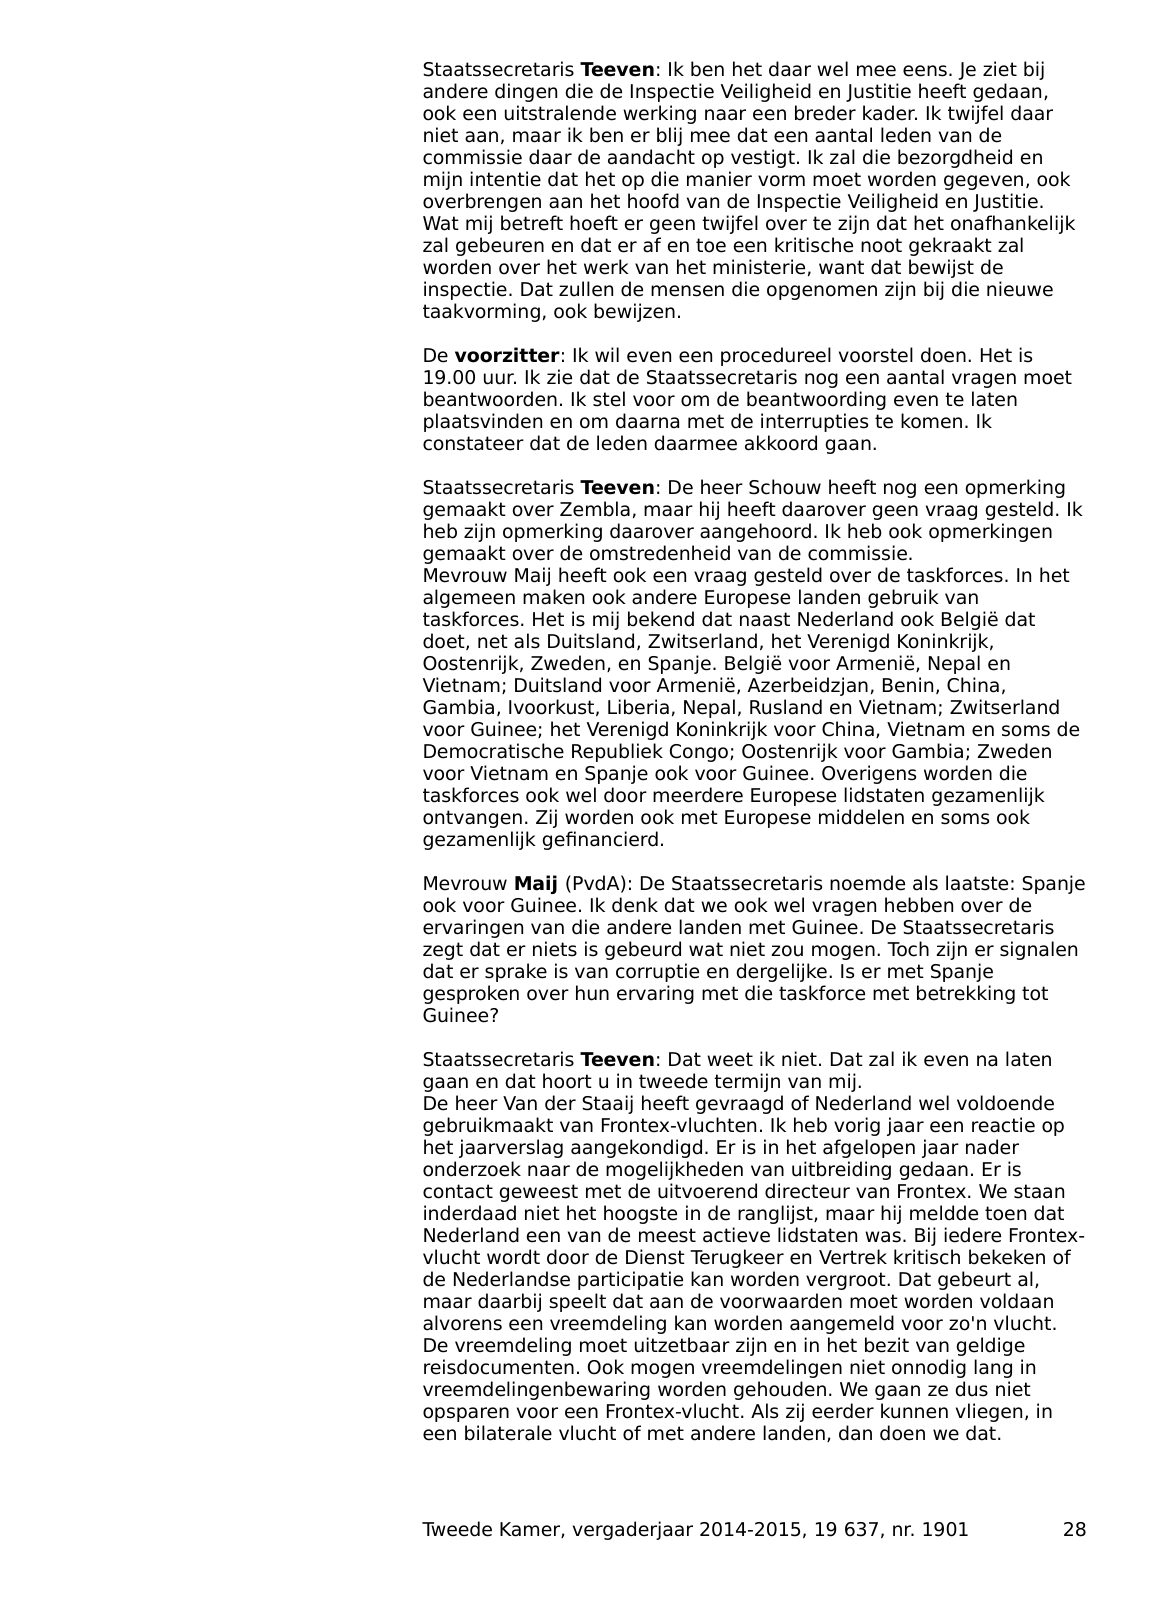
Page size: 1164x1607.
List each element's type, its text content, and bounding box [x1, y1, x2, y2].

text De heer Van der Staaij heeft gevraagd of Nederland wel voldoende gebruikmaakt van Frontex-vluchten. Ik heb vorig jaar een reactie op het jaarverslag aangekondigd. Er is in het afgelopen jaar nader onderzoek naar de mogelijkheden van uitbreiding gedaan. Er is contact geweest met de uitvoerend directeur van Frontex. We staan inderdaad niet het hoogste in de ranglijst, maar hij meldde toen dat Nederland een van de meest actieve lidstaten was. Bij iedere Frontex-vlucht wordt door de Dienst Terugkeer en Vertrek kritisch bekeken of de Nederlandse participatie kan worden vergroot. Dat gebeurt al, maar daarbij speelt dat aan de voorwaarden moet worden voldaan alvorens een vreemdeling kan worden aangemeld voor zo'n vlucht. De vreemdeling moet uitzetbaar zijn en in het bezit van geldige reisdocumenten. Ook mogen vreemdelingen niet onnodig lang in vreemdelingenbewaring worden gehouden. We gaan ze dus niet opsparen voor een Frontex-vlucht. Als zij eerder kunnen vliegen, in een bilaterale vlucht of met andere landen, dan doen we dat. [422, 1093, 1087, 1444]
text Staatssecretaris Teeven: Dat weet ik niet. Dat zal ik even na laten gaan en dat hoort u in tweede termijn van mij. [422, 1049, 1087, 1093]
text De voorzitter: Ik wil even een procedureel voorstel doen. Het is 19.00 uur. Ik zie dat de Staatssecretaris nog een aantal vragen moet beantwoorden. Ik stel voor om de beantwoording even te laten plaatsvinden en om daarna met de interrupties te komen. Ik constateer dat de leden daarmee akkoord gaan. [422, 345, 1087, 455]
text Mevrouw Maij heeft ook een vraag gesteld over de taskforces. In het algemeen maken ook andere Europese landen gebruik van taskforces. Het is mij bekend dat naast Nederland ook België dat doet, net als Duitsland, Zwitserland, het Verenigd Koninkrijk, Oostenrijk, Zweden, en Spanje. België voor Armenië, Nepal en Vietnam; Duitsland voor Armenië, Azerbeidzjan, Benin, China, Gambia, Ivoorkust, Liberia, Nepal, Rusland en Vietnam; Zwitserland voor Guinee; het Verenigd Koninkrijk voor China, Vietnam en soms de Democratische Republiek Congo; Oostenrijk voor Gambia; Zweden voor Vietnam en Spanje ook voor Guinee. Overigens worden die taskforces ook wel door meerdere Europese lidstaten gezamenlijk ontvangen. Zij worden ook met Europese middelen en soms ook gezamenlijk gefinancierd. [422, 565, 1087, 851]
text Mevrouw Maij (PvdA): De Staatssecretaris noemde als laatste: Spanje ook voor Guinee. Ik denk dat we ook wel vragen hebben over de ervaringen van die andere landen met Guinee. De Staatssecretaris zegt dat er niets is gebeurd wat niet zou mogen. Toch zijn er signalen dat er sprake is van corruptie en dergelijke. Is er met Spanje gesproken over hun ervaring met die taskforce met betrekking tot Guinee? [422, 873, 1087, 1027]
text Staatssecretaris Teeven: De heer Schouw heeft nog een opmerking gemaakt over Zembla, maar hij heeft daarover geen vraag gesteld. Ik heb zijn opmerking daarover aangehoord. Ik heb ook opmerkingen gemaakt over de omstredenheid van de commissie. [422, 477, 1087, 565]
text Staatssecretaris Teeven: Ik ben het daar wel mee eens. Je ziet bij andere dingen die de Inspectie Veiligheid en Justitie heeft gedaan, ook een uitstralende werking naar een breder kader. Ik twijfel daar niet aan, maar ik ben er blij mee dat een aantal leden van de commissie daar de aandacht op vestigt. Ik zal die bezorgdheid en mijn intentie dat het op die manier vorm moet worden gegeven, ook overbrengen aan het hoofd van de Inspectie Veiligheid en Justitie. Wat mij betreft hoeft er geen twijfel over te zijn dat het onafhankelijk zal gebeuren en dat er af en toe een kritische noot gekraakt zal worden over het werk van het ministerie, want dat bewijst de inspectie. Dat zullen de mensen die opgenomen zijn bij die nieuwe taakvorming, ook bewijzen. [422, 59, 1087, 323]
